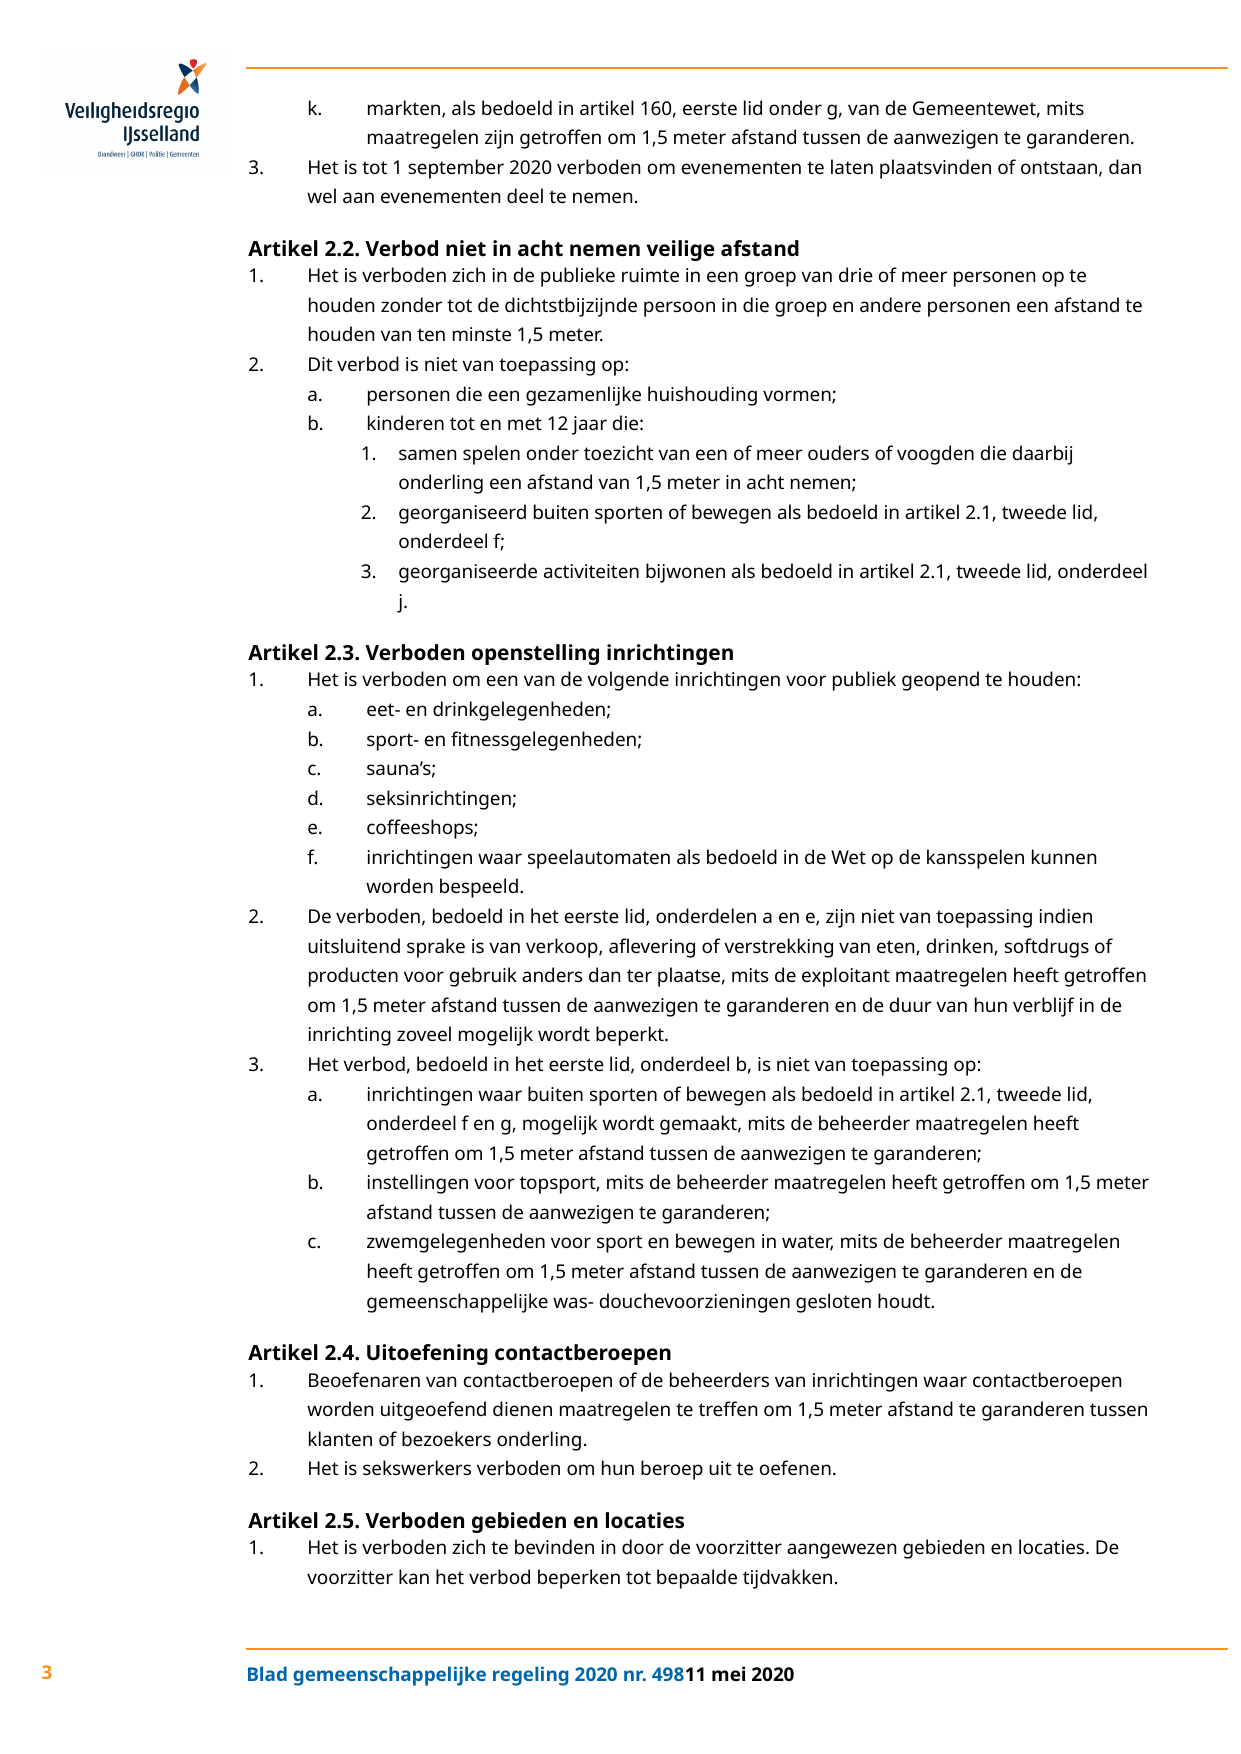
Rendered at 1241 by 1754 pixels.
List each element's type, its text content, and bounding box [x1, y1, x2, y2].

list inrichtingen waar speelautomaten als bedoeld in de Wet op de kansspelen kunnen worden bespeeld. [307, 844, 1152, 899]
list kinderen tot en met 12 jaar die: [307, 410, 1152, 436]
list georganiseerde activiteiten bijwonen als bedoeld in artikel 2.1, tweede lid, onderdeel j. [361, 558, 1152, 613]
list Het verbod, bedoeld in het eerste lid, onderdeel b, is niet van toepassing op: [248, 1051, 1152, 1077]
list seksinrichtingen; [307, 785, 1152, 811]
list Het is verboden om een van de volgende inrichtingen voor publiek geopend te houden: [248, 667, 1152, 692]
list Het is sekswerkers verboden om hun beroep uit te oefenen. [248, 1456, 1152, 1481]
text Artikel 2.4. Uitoefening contactberoepen [248, 1338, 1152, 1367]
list eet- en drinkgelegenheden; [307, 696, 1152, 722]
list sport- en fitnessgelegenheden; [307, 726, 1152, 752]
list personen die een gezamenlijke huishouding vormen; [307, 381, 1152, 406]
list inrichtingen waar buiten sporten of bewegen als bedoeld in artikel 2.1, tweede lid, onderdeel f en g, mogelijk wordt gemaakt, mits de beheerder maatregelen heeft getroffen om 1,5 meter afstand tussen de aanwezigen te garanderen; [307, 1081, 1152, 1166]
list Het is verboden zich in de publieke ruimte in een groep van drie of meer personen op te houden zonder tot de dichtstbijzijnde persoon in die groep en andere personen een afstand te houden van ten minste 1,5 meter. [248, 262, 1152, 347]
list sauna’s; [307, 755, 1152, 781]
list De verboden, bedoeld in het eerste lid, onderdelen a en e, zijn niet van toepassing indien uitsluitend sprake is van verkoop, aflevering of verstrekking van eten, drinken, softdrugs of producten voor gebruik anders dan ter plaatse, mits de exploitant maatregelen heeft getroffen om 1,5 meter afstand tussen de aanwezigen te garanderen en de duur van hun verblijf in de inrichting zoveel mogelijk wordt beperkt. [248, 903, 1152, 1047]
list Het is verboden zich te bevinden in door de voorzitter aangewezen gebieden en locaties. De voorzitter kan het verbod beperken tot bepaalde tijdvakken. [248, 1534, 1152, 1590]
text Artikel 2.3. Verboden openstelling inrichtingen [248, 638, 1152, 667]
list coffeeshops; [307, 814, 1152, 840]
list Dit verbod is niet van toepassing op: [248, 351, 1152, 377]
picture [41, 47, 231, 172]
list samen spelen onder toezicht van een of meer ouders of voogden die daarbij onderling een afstand van 1,5 meter in acht nemen; [361, 440, 1152, 495]
list markten, als bedoeld in artikel 160, eerste lid onder g, van de Gemeentewet, mits maatregelen zijn getroffen om 1,5 meter afstand tussen de aanwezigen te garanderen. [307, 95, 1152, 150]
list Het is tot 1 september 2020 verboden om evenementen te laten plaatsvinden of ontstaan, dan wel aan evenementen deel te nemen. [248, 154, 1152, 209]
text Artikel 2.2. Verbod niet in acht nemen veilige afstand [248, 234, 1152, 262]
text Artikel 2.5. Verboden gebieden en locaties [248, 1506, 1152, 1534]
list instellingen voor topsport, mits de beheerder maatregelen heeft getroffen om 1,5 meter afstand tussen de aanwezigen te garanderen; [307, 1169, 1152, 1225]
list zwemgelegenheden voor sport en bewegen in water, mits de beheerder maatregelen heeft getroffen om 1,5 meter afstand tussen de aanwezigen te garanderen en de gemeenschappelijke was- douchevoorzieningen gesloten houdt. [307, 1229, 1152, 1314]
list Beoefenaren van contactberoepen of de beheerders van inrichtingen waar contactberoepen worden uitgeoefend dienen maatregelen te treffen om 1,5 meter afstand te garanderen tussen klanten of bezoekers onderling. [248, 1367, 1152, 1452]
list georganiseerd buiten sporten of bewegen als bedoeld in artikel 2.1, tweede lid, onderdeel f; [361, 499, 1152, 554]
